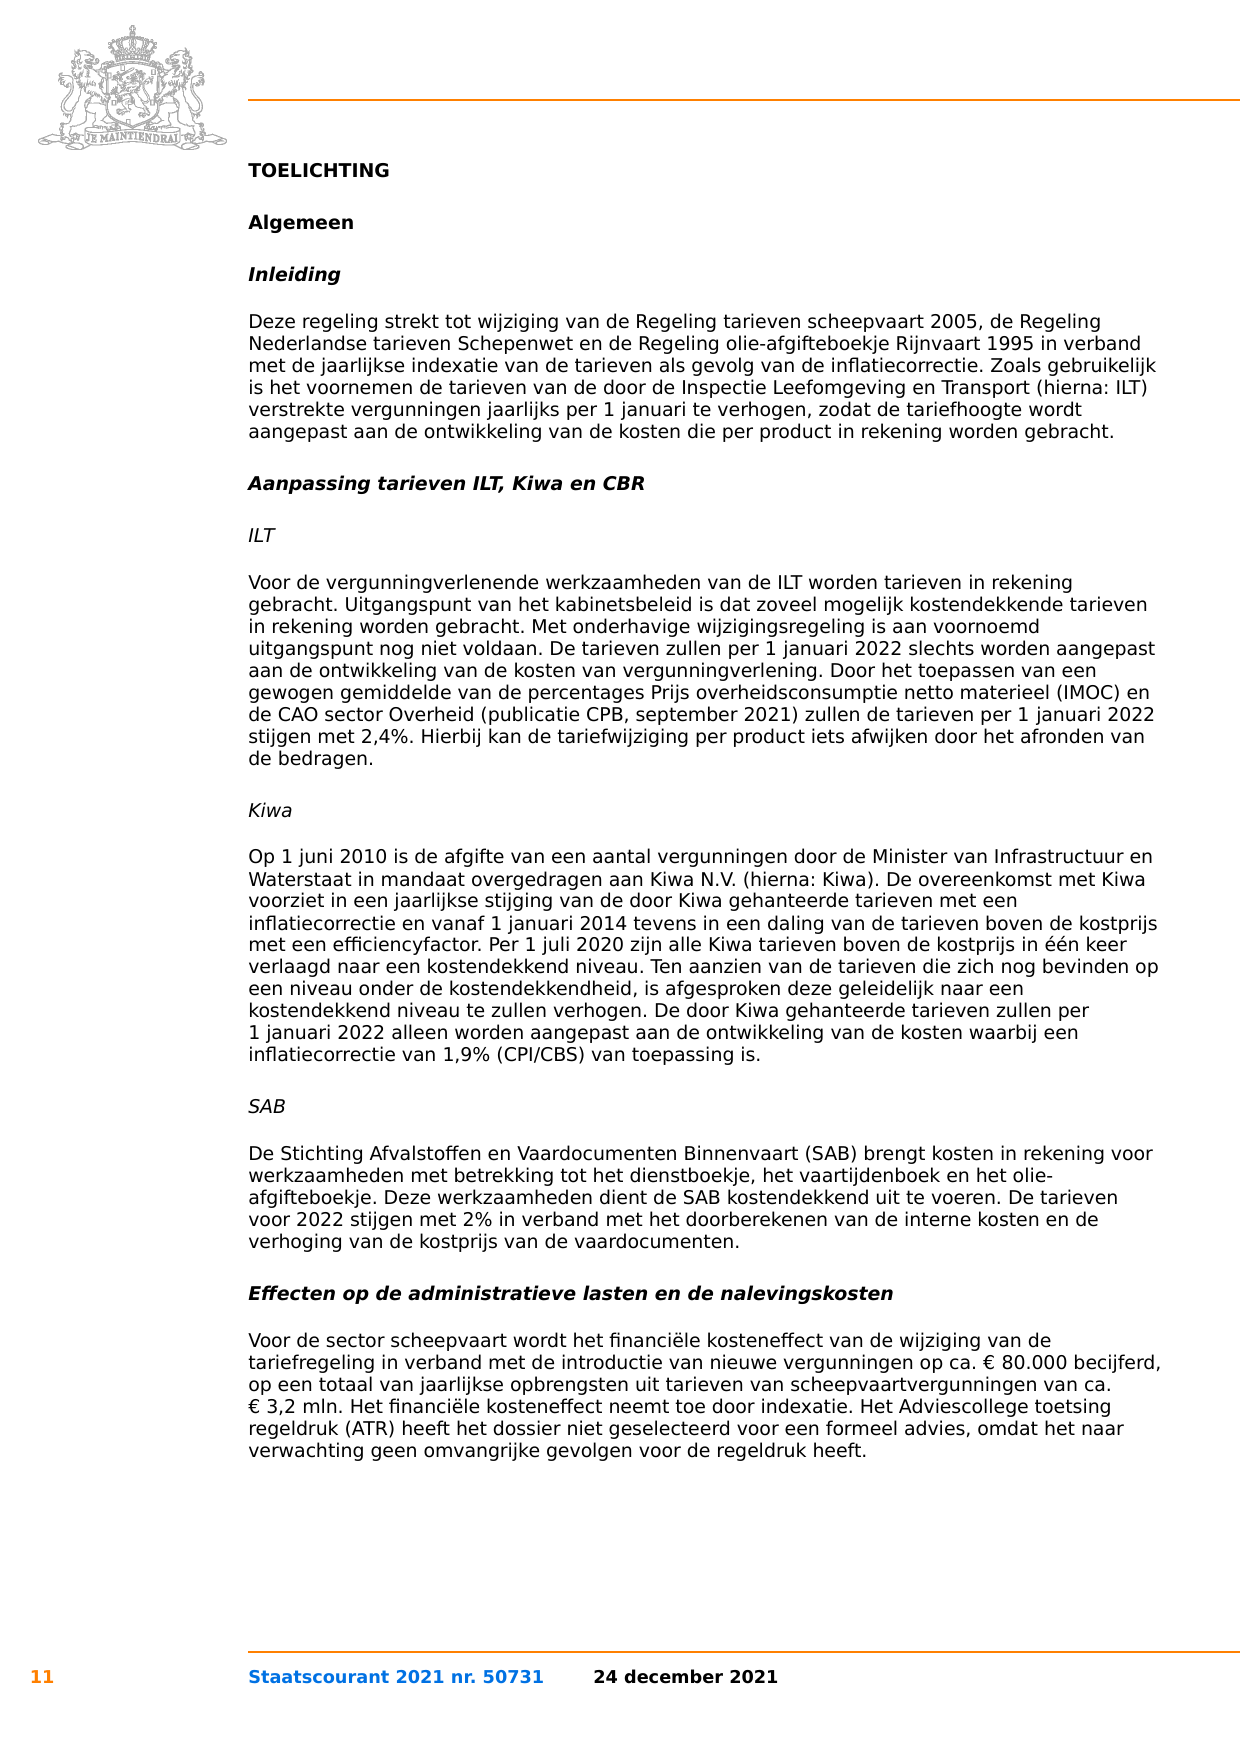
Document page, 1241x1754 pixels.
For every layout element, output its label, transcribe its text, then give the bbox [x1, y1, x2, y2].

subtitle ILT [248, 525, 1163, 547]
text Voor de sector scheepvaart wordt het financiële kosteneffect van de wijziging van de tariefregeling in verband met de introductie van nieuwe vergunningen op ca. € 80.000 becijferd, op een totaal van jaarlijkse opbrengsten uit tarieven van scheepvaartvergunningen van ca. € 3,2 mln. Het financiële kosteneffect neemt toe door indexatie. Het Adviescollege toetsing regeldruk (ATR) heeft het dossier niet geselecteerd voor een formeel advies, omdat het naar verwachting geen omvangrijke gevolgen voor de regeldruk heeft. [248, 1330, 1163, 1462]
picture [38, 25, 227, 150]
subtitle Aanpassing tarieven ILT, Kiwa en CBR [248, 473, 1163, 495]
subtitle Effecten op de administratieve lasten en de nalevingskosten [248, 1283, 1163, 1305]
subtitle Kiwa [248, 799, 1163, 821]
subtitle Inleiding [248, 264, 1163, 286]
text Deze regeling strekt tot wijziging van de Regeling tarieven scheepvaart 2005, de Regeling Nederlandse tarieven Schepenwet en de Regeling olie-afgifteboekje Rijnvaart 1995 in verband met de jaarlijkse indexatie van de tarieven als gevolg van de inflatiecorrectie. Zoals gebruikelijk is het voornemen de tarieven van de door de Inspectie Leefomgeving en Transport (hierna: ILT) verstrekte vergunningen jaarlijks per 1 januari te verhogen, zodat de tariefhoogte wordt aangepast aan de ontwikkeling van de kosten die per product in rekening worden gebracht. [248, 311, 1163, 443]
text De Stichting Afvalstoffen en Vaardocumenten Binnenvaart (SAB) brengt kosten in rekening voor werkzaamheden met betrekking tot het dienstboekje, het vaartijdenboek en het olie-afgifteboekje. Deze werkzaamheden dient de SAB kostendekkend uit te voeren. De tarieven voor 2022 stijgen met 2% in verband met het doorberekenen van de interne kosten en de verhoging van de kostprijs van de vaardocumenten. [248, 1143, 1163, 1253]
subtitle Algemeen [248, 212, 1163, 234]
subtitle SAB [248, 1096, 1163, 1118]
text Voor de vergunningverlenende werkzaamheden van de ILT worden tarieven in rekening gebracht. Uitgangspunt van het kabinetsbeleid is dat zoveel mogelijk kostendekkende tarieven in rekening worden gebracht. Met onderhavige wijzigingsregeling is aan voornoemd uitgangspunt nog niet voldaan. De tarieven zullen per 1 januari 2022 slechts worden aangepast aan de ontwikkeling van de kosten van vergunningverlening. Door het toepassen van een gewogen gemiddelde van de percentages Prijs overheidsconsumptie netto materieel (IMOC) en de CAO sector Overheid (publicatie CPB, september 2021) zullen de tarieven per 1 januari 2022 stijgen met 2,4%. Hierbij kan de tariefwijziging per product iets afwijken door het afronden van de bedragen. [248, 572, 1163, 769]
text Op 1 juni 2010 is de afgifte van een aantal vergunningen door de Minister van Infrastructuur en Waterstaat in mandaat overgedragen aan Kiwa N.V. (hierna: Kiwa). De overeenkomst met Kiwa voorziet in een jaarlijkse stijging van de door Kiwa gehanteerde tarieven met een inflatiecorrectie en vanaf 1 januari 2014 tevens in een daling van de tarieven boven de kostprijs met een efficiencyfactor. Per 1 juli 2020 zijn alle Kiwa tarieven boven de kostprijs in één keer verlaagd naar een kostendekkend niveau. Ten aanzien van de tarieven die zich nog bevinden op een niveau onder de kostendekkendheid, is afgesproken deze geleidelijk naar een kostendekkend niveau te zullen verhogen. De door Kiwa gehanteerde tarieven zullen per 1 januari 2022 alleen worden aangepast aan de ontwikkeling van de kosten waarbij een inflatiecorrectie van 1,9% (CPI/CBS) van toepassing is. [248, 846, 1163, 1066]
subtitle TOELICHTING [248, 160, 1163, 182]
